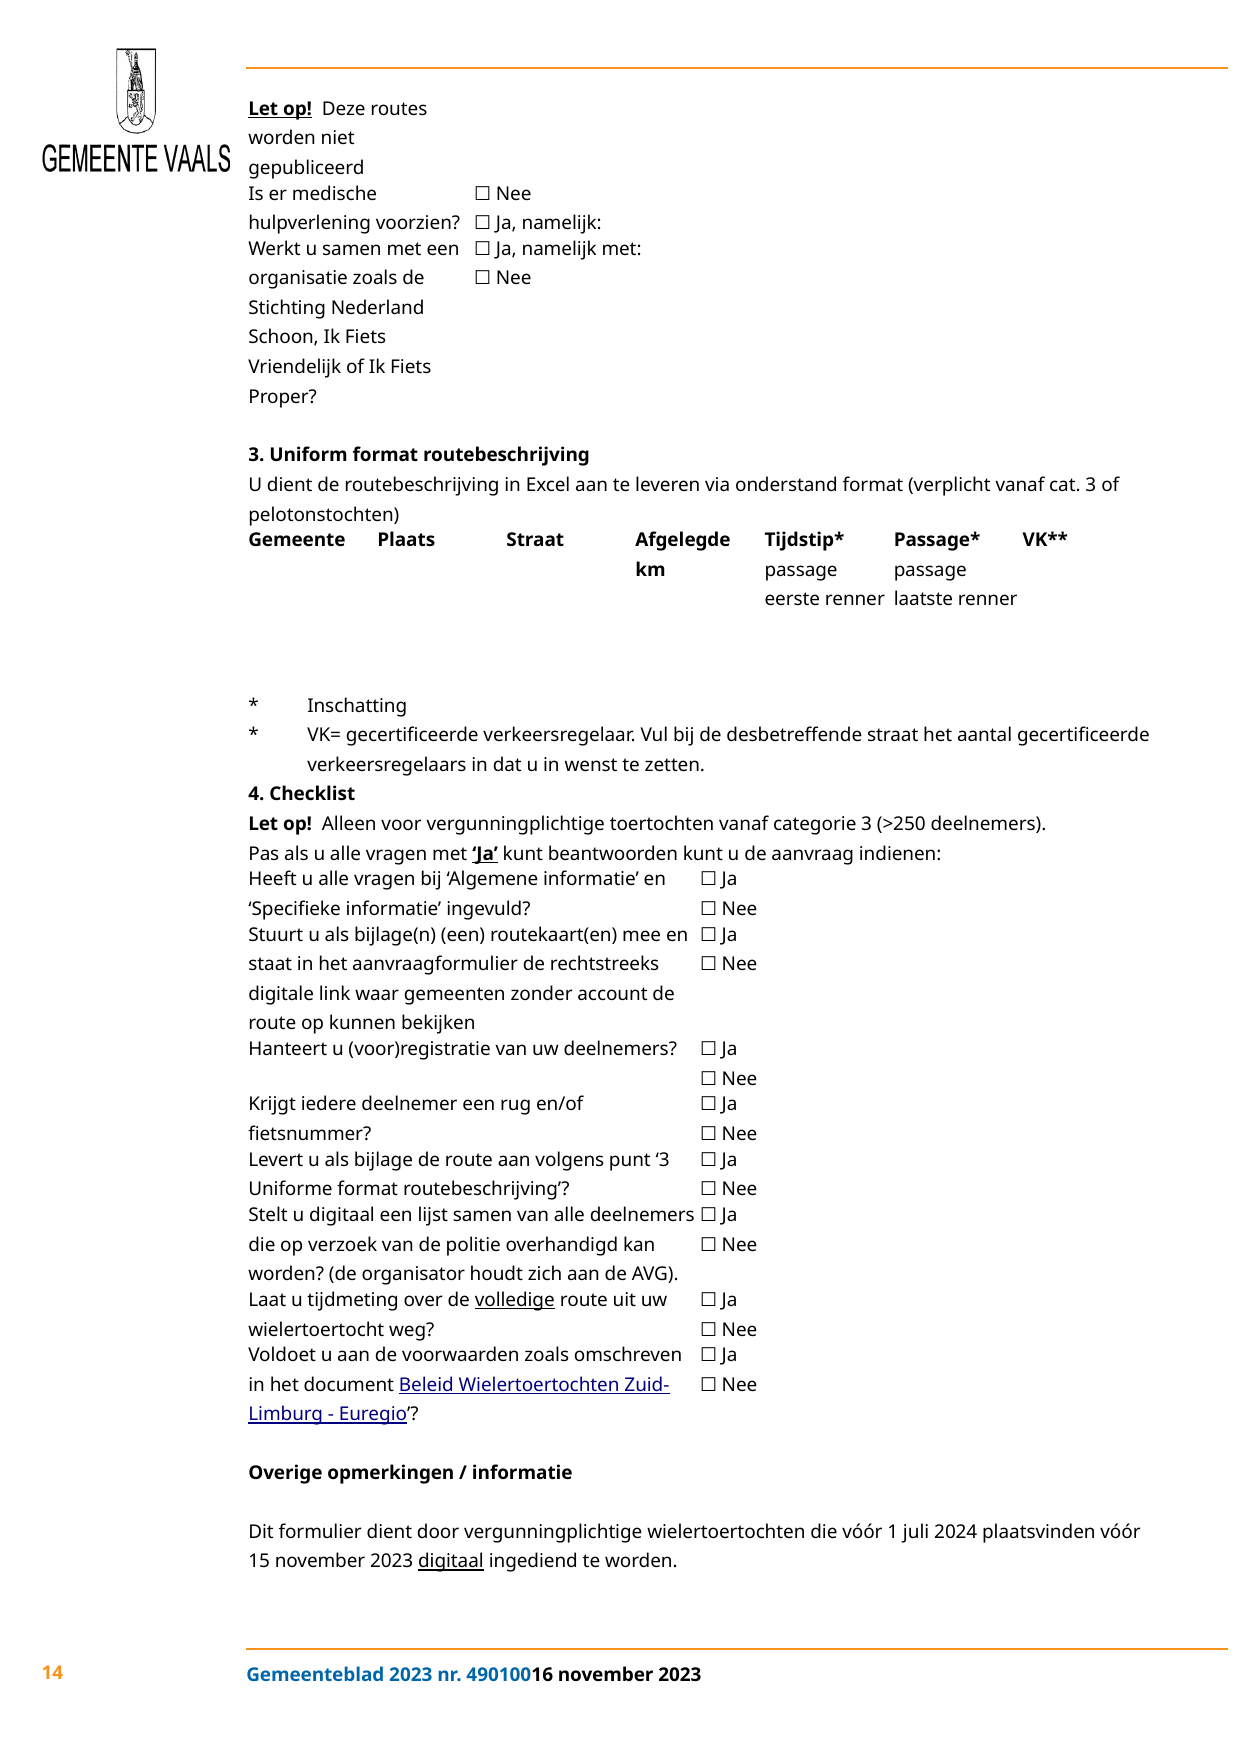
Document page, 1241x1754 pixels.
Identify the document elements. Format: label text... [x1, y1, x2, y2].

table_cell [635, 637, 764, 663]
table_cell [894, 663, 1022, 688]
table_cell Voldoet u aan de voorwaarden zoals omschreven in het document Beleid Wielertoertochten Zuid-Limburg - Euregio’? [248, 1341, 700, 1426]
table_cell Gemeente [248, 526, 377, 611]
table_cell [764, 663, 893, 688]
table_cell Levert u als bijlage de route aan volgens punt ‘3 Uniforme format routebeschrijving’? [248, 1146, 700, 1201]
table_header 4. Checklist Let op! Alleen voor vergunningplichtige toertochten vanaf categorie 3 (>250 deelnemers). Pas als u alle vragen met ‘Ja’ kunt beantwoorden kunt u de aanvraag indienen: [248, 781, 1152, 866]
picture [41, 47, 231, 172]
table_cell Krijgt iedere deelnemer een rug en/of fietsnummer? [248, 1091, 700, 1146]
table_header Overige opmerkingen / informatie [248, 1459, 700, 1485]
table_cell [474, 95, 1152, 180]
table_cell Passage* passage laatste renner [894, 526, 1022, 611]
table_cell ☐ Ja ☐ Nee [700, 1035, 1152, 1091]
table_cell Is er medische hulpverlening voorzien? [248, 180, 474, 235]
table_cell [1023, 611, 1152, 637]
table_cell ☐ Ja ☐ Nee [700, 1091, 1152, 1146]
table_cell Afgelegde km [635, 526, 764, 611]
list VK= gecertificeerde verkeersregelaar. Vul bij de desbetreffende straat het aantal gecertificeerde verkeersregelaars in dat u in wenst te zetten. [248, 721, 1152, 777]
table_cell [248, 637, 377, 663]
table_cell [377, 663, 506, 688]
table_cell Let op! Deze routes worden niet gepubliceerd [248, 95, 474, 180]
table_cell Tijdstip* passage eerste renner [764, 526, 893, 611]
table_cell Stuurt u als bijlage(n) (een) routekaart(en) mee en staat in het aanvraagformulier de rechtstreeks digitale link waar gemeenten zonder account de route op kunnen bekijken [248, 921, 700, 1035]
table_cell Plaats [377, 526, 506, 611]
table_header [700, 1459, 1152, 1485]
table_cell [764, 637, 893, 663]
table_cell Werkt u samen met een organisatie zoals de Stichting Nederland Schoon, Ik Fiets Vriendelijk of Ik Fiets Proper? [248, 235, 474, 409]
table_cell [506, 611, 635, 637]
table_cell ☐ Ja ☐ Nee [700, 1201, 1152, 1286]
text Dit formulier dient door vergunningplichtige wielertoertochten die vóór 1 juli 2024 plaatsvinden vóór 15 november 2023 digitaal ingediend te worden. [248, 1518, 1152, 1573]
table_cell [1023, 663, 1152, 688]
table_cell [506, 637, 635, 663]
table_cell ☐ Nee ☐ Ja, namelijk: [474, 180, 1152, 235]
table_cell ☐ Ja, namelijk met: ☐ Nee [474, 235, 1152, 409]
table_cell ☐ Ja ☐ Nee [700, 921, 1152, 1035]
table_cell [506, 663, 635, 688]
table_cell [1023, 637, 1152, 663]
table_cell Stelt u digitaal een lijst samen van alle deelnemers die op verzoek van de politie overhandigd kan worden? (de organisator houdt zich aan de AVG). [248, 1201, 700, 1286]
table_cell [377, 637, 506, 663]
table_cell Heeft u alle vragen bij ‘Algemene informatie’ en ‘Specifieke informatie’ ingevuld? [248, 866, 700, 921]
table_cell [764, 611, 893, 637]
table_cell VK** [1023, 526, 1152, 611]
table_cell [248, 663, 377, 688]
table_cell Laat u tijdmeting over de volledige route uit uw wielertoertocht weg? [248, 1286, 700, 1341]
table_cell Hanteert u (voor)registratie van uw deelnemers? [248, 1035, 700, 1091]
table_cell ☐ Ja ☐ Nee [700, 866, 1152, 921]
table_cell Straat [506, 526, 635, 611]
table_cell [248, 611, 377, 637]
table_cell ☐ Ja ☐ Nee [700, 1341, 1152, 1426]
table_cell [635, 611, 764, 637]
table_header 3. Uniform format routebeschrijving U dient de routebeschrijving in Excel aan te leveren via onderstand format (verplicht vanaf cat. 3 of pelotonstochten) [248, 442, 1152, 526]
table_cell ☐ Ja ☐ Nee [700, 1146, 1152, 1201]
table_cell [894, 637, 1022, 663]
table_cell [377, 611, 506, 637]
table_cell [635, 663, 764, 688]
list Inschatting [248, 692, 1152, 717]
table_cell ☐ Ja ☐ Nee [700, 1286, 1152, 1341]
table_cell [894, 611, 1022, 637]
